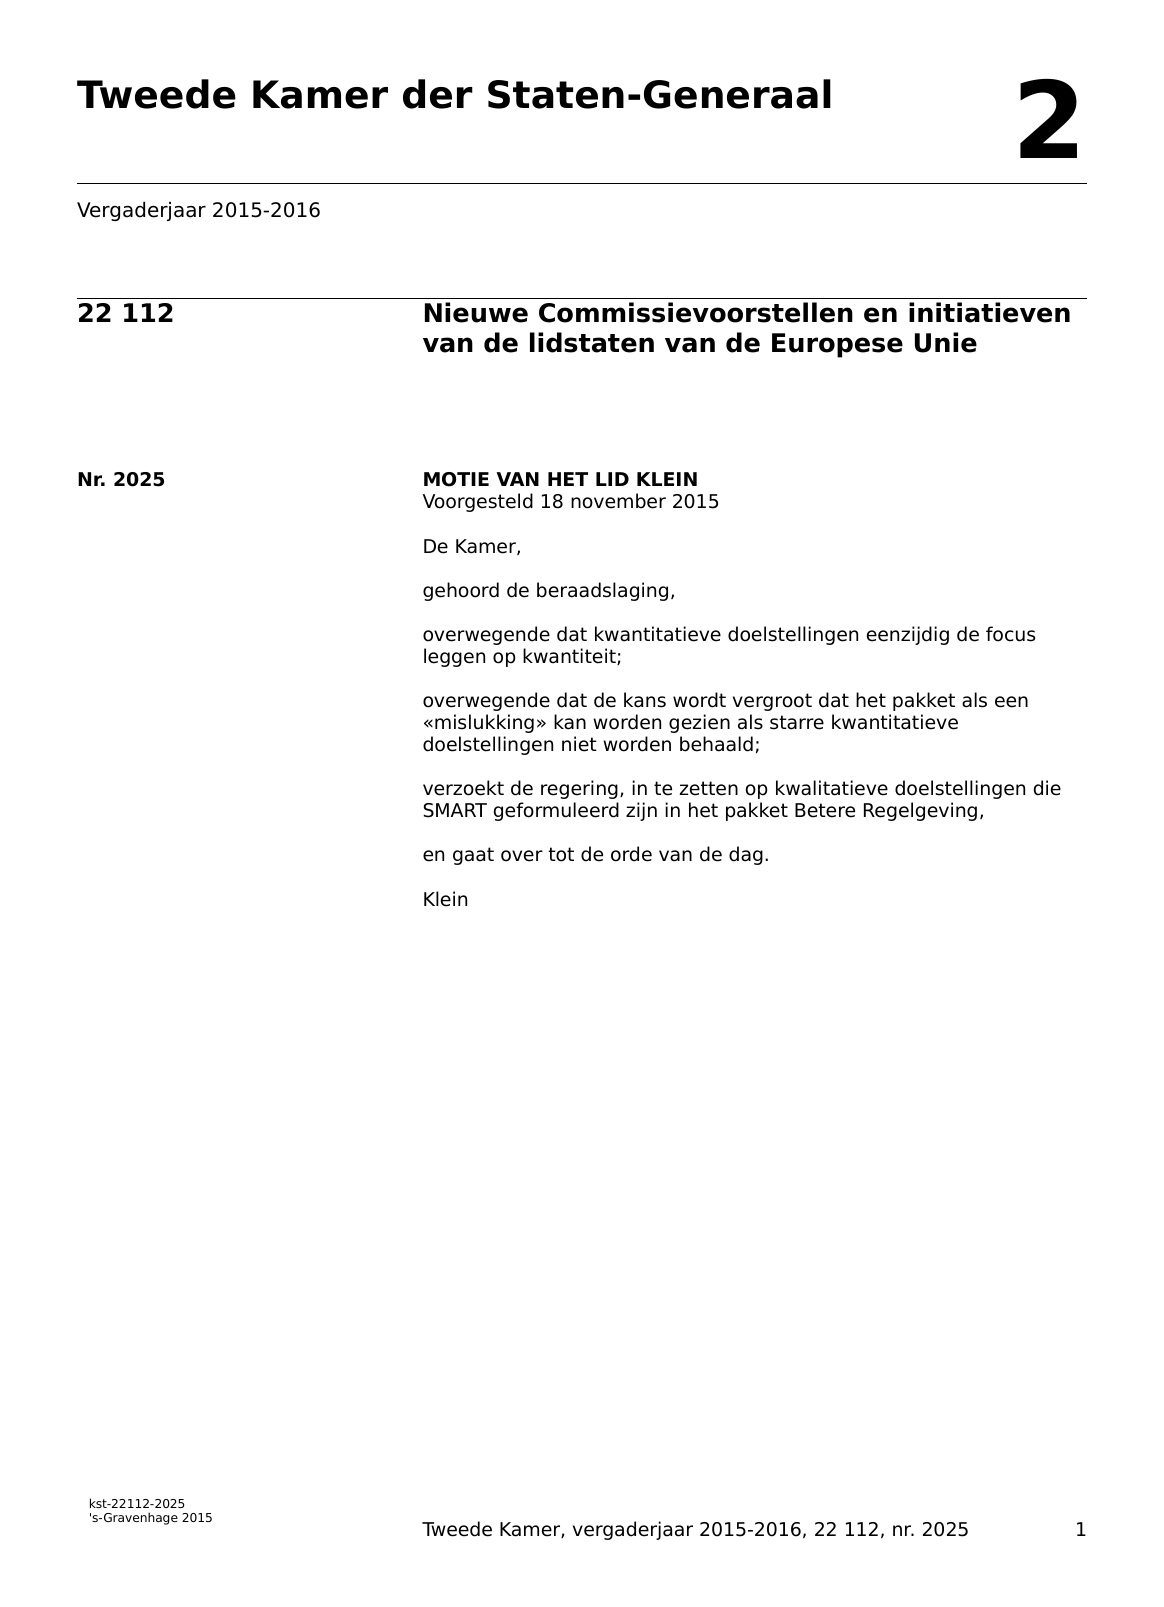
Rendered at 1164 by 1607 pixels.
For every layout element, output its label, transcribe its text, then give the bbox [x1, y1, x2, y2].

text Klein [422, 888, 1087, 910]
subtitle Nr. 2025 MOTIE VAN HET LID KLEIN [77, 469, 1087, 491]
subtitle 22 112 Nieuwe Commissievoorstellen en initiatieven van de lidstaten van de Europese Unie [77, 299, 1087, 358]
text gehoord de beraadslaging, [422, 580, 1087, 602]
text De Kamer, [422, 536, 1087, 557]
text 's-Gravenhage 2015 [88, 1511, 323, 1525]
text kst-22112-2025 [88, 1497, 323, 1511]
table_header Tweede Kamer der Staten-Generaal [77, 59, 886, 183]
text overwegende dat kwantitatieve doelstellingen eenzijdig de focus leggen op kwantiteit; [422, 624, 1087, 668]
table_cell Vergaderjaar 2015-2016 [77, 184, 1087, 298]
text en gaat over tot de orde van de dag. [422, 844, 1087, 866]
table_header 2 [886, 59, 1087, 183]
text overwegende dat de kans wordt vergroot dat het pakket als een «mislukking» kan worden gezien als starre kwantitatieve doelstellingen niet worden behaald; [422, 690, 1087, 756]
text verzoekt de regering, in te zetten op kwalitatieve doelstellingen die SMART geformuleerd zijn in het pakket Betere Regelgeving, [422, 778, 1087, 822]
text Voorgesteld 18 november 2015 [422, 491, 1087, 513]
